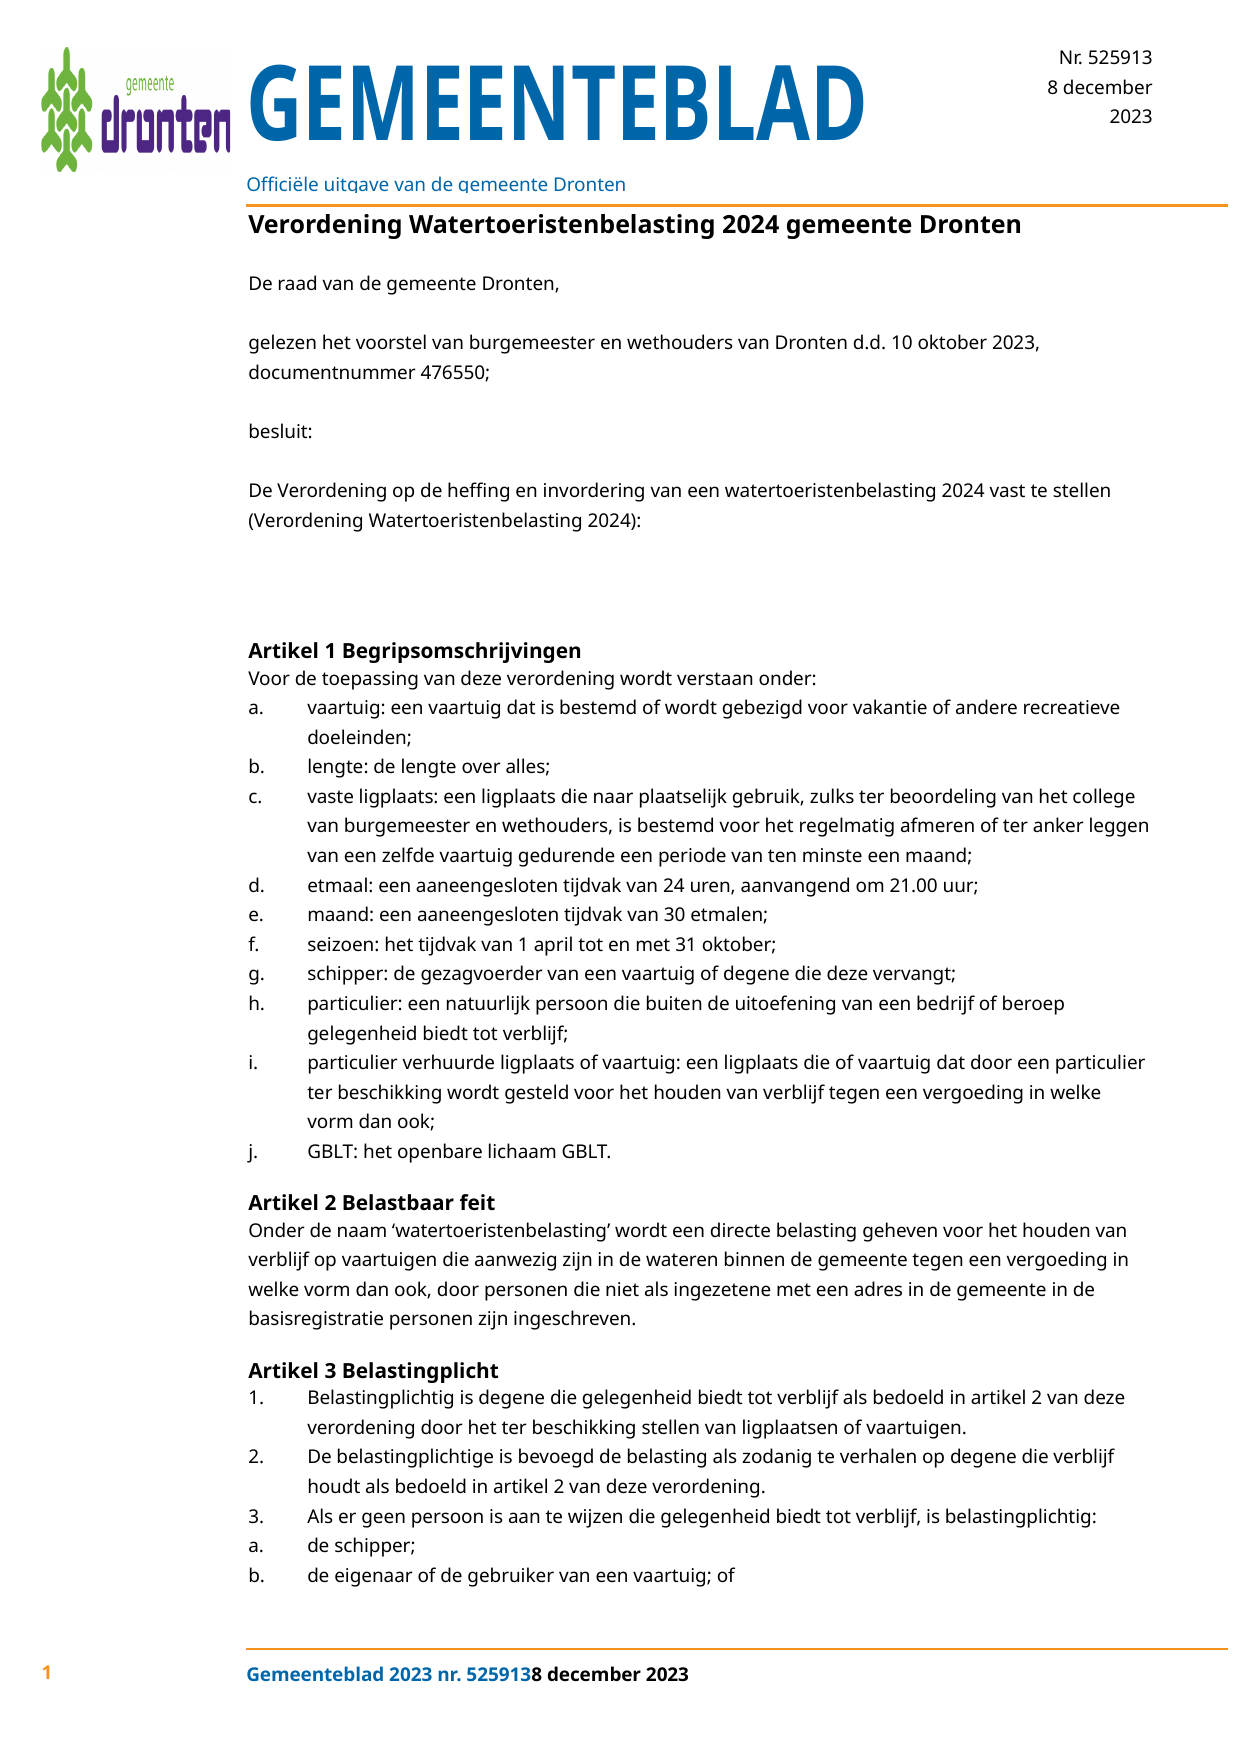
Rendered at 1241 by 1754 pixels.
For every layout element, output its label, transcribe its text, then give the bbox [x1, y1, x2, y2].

text De raad van de gemeente Dronten, [248, 270, 1152, 296]
text Artikel 1 Begripsomschrijvingen [248, 636, 1152, 665]
text Artikel 2 Belastbaar feit [248, 1188, 1152, 1217]
list schipper: de gezagvoerder van een vaartuig of degene die deze vervangt; [248, 961, 1152, 986]
list Belastingplichtig is degene die gelegenheid biedt tot verblijf als bedoeld in artikel 2 van deze verordening door het ter beschikking stellen van ligplaatsen of vaartuigen. [248, 1384, 1152, 1440]
list Als er geen persoon is aan te wijzen die gelegenheid biedt tot verblijf, is belastingplichtig: [248, 1503, 1152, 1528]
text Artikel 3 Belastingplicht [248, 1356, 1152, 1384]
list particulier verhuurde ligplaats of vaartuig: een ligplaats die of vaartuig dat door een particulier ter beschikking wordt gesteld voor het houden van verblijf tegen een vergoeding in welke vorm dan ook; [248, 1049, 1152, 1134]
list De belastingplichtige is bevoegd de belasting als zodanig te verhalen op degene die verblijf houdt als bedoeld in artikel 2 van deze verordening. [248, 1444, 1152, 1499]
list vaste ligplaats: een ligplaats die naar plaatselijk gebruik, zulks ter beoordeling van het college van burgemeester en wethouders, is bestemd voor het regelmatig afmeren of ter anker leggen van een zelfde vaartuig gedurende een periode van ten minste een maand; [248, 783, 1152, 868]
list vaartuig: een vaartuig dat is bestemd of wordt gebezigd voor vakantie of andere recreatieve doeleinden; [248, 694, 1152, 749]
list de schipper; [248, 1532, 1152, 1558]
text Verordening Watertoeristenbelasting 2024 gemeente Dronten [248, 207, 1152, 241]
text Onder de naam ‘watertoeristenbelasting’ wordt een directe belasting geheven voor het houden van verblijf op vaartuigen die aanwezig zijn in de wateren binnen de gemeente tegen een vergoeding in welke vorm dan ook, door personen die niet als ingezetene met een adres in de gemeente in de basisregistratie personen zijn ingeschreven. [248, 1217, 1152, 1331]
list maand: een aaneengesloten tijdvak van 30 etmalen; [248, 901, 1152, 927]
text besluit: [248, 418, 1152, 444]
text gelezen het voorstel van burgemeester en wethouders van Dronten d.d. 10 oktober 2023, documentnummer 476550; [248, 329, 1152, 385]
list de eigenaar of de gebruiker van een vaartuig; of [248, 1562, 1152, 1588]
list etmaal: een aaneengesloten tijdvak van 24 uren, aanvangend om 21.00 uur; [248, 872, 1152, 897]
list seizoen: het tijdvak van 1 april tot en met 31 oktober; [248, 931, 1152, 957]
list lengte: de lengte over alles; [248, 753, 1152, 779]
picture [41, 47, 231, 172]
text Voor de toepassing van deze verordening wordt verstaan onder: [248, 665, 1152, 690]
list particulier: een natuurlijk persoon die buiten de uitoefening van een bedrijf of beroep gelegenheid biedt tot verblijf; [248, 990, 1152, 1045]
text De Verordening op de heffing en invordering van een watertoeristenbelasting 2024 vast te stellen (Verordening Watertoeristenbelasting 2024): [248, 477, 1152, 533]
list GBLT: het openbare lichaam GBLT. [248, 1138, 1152, 1164]
